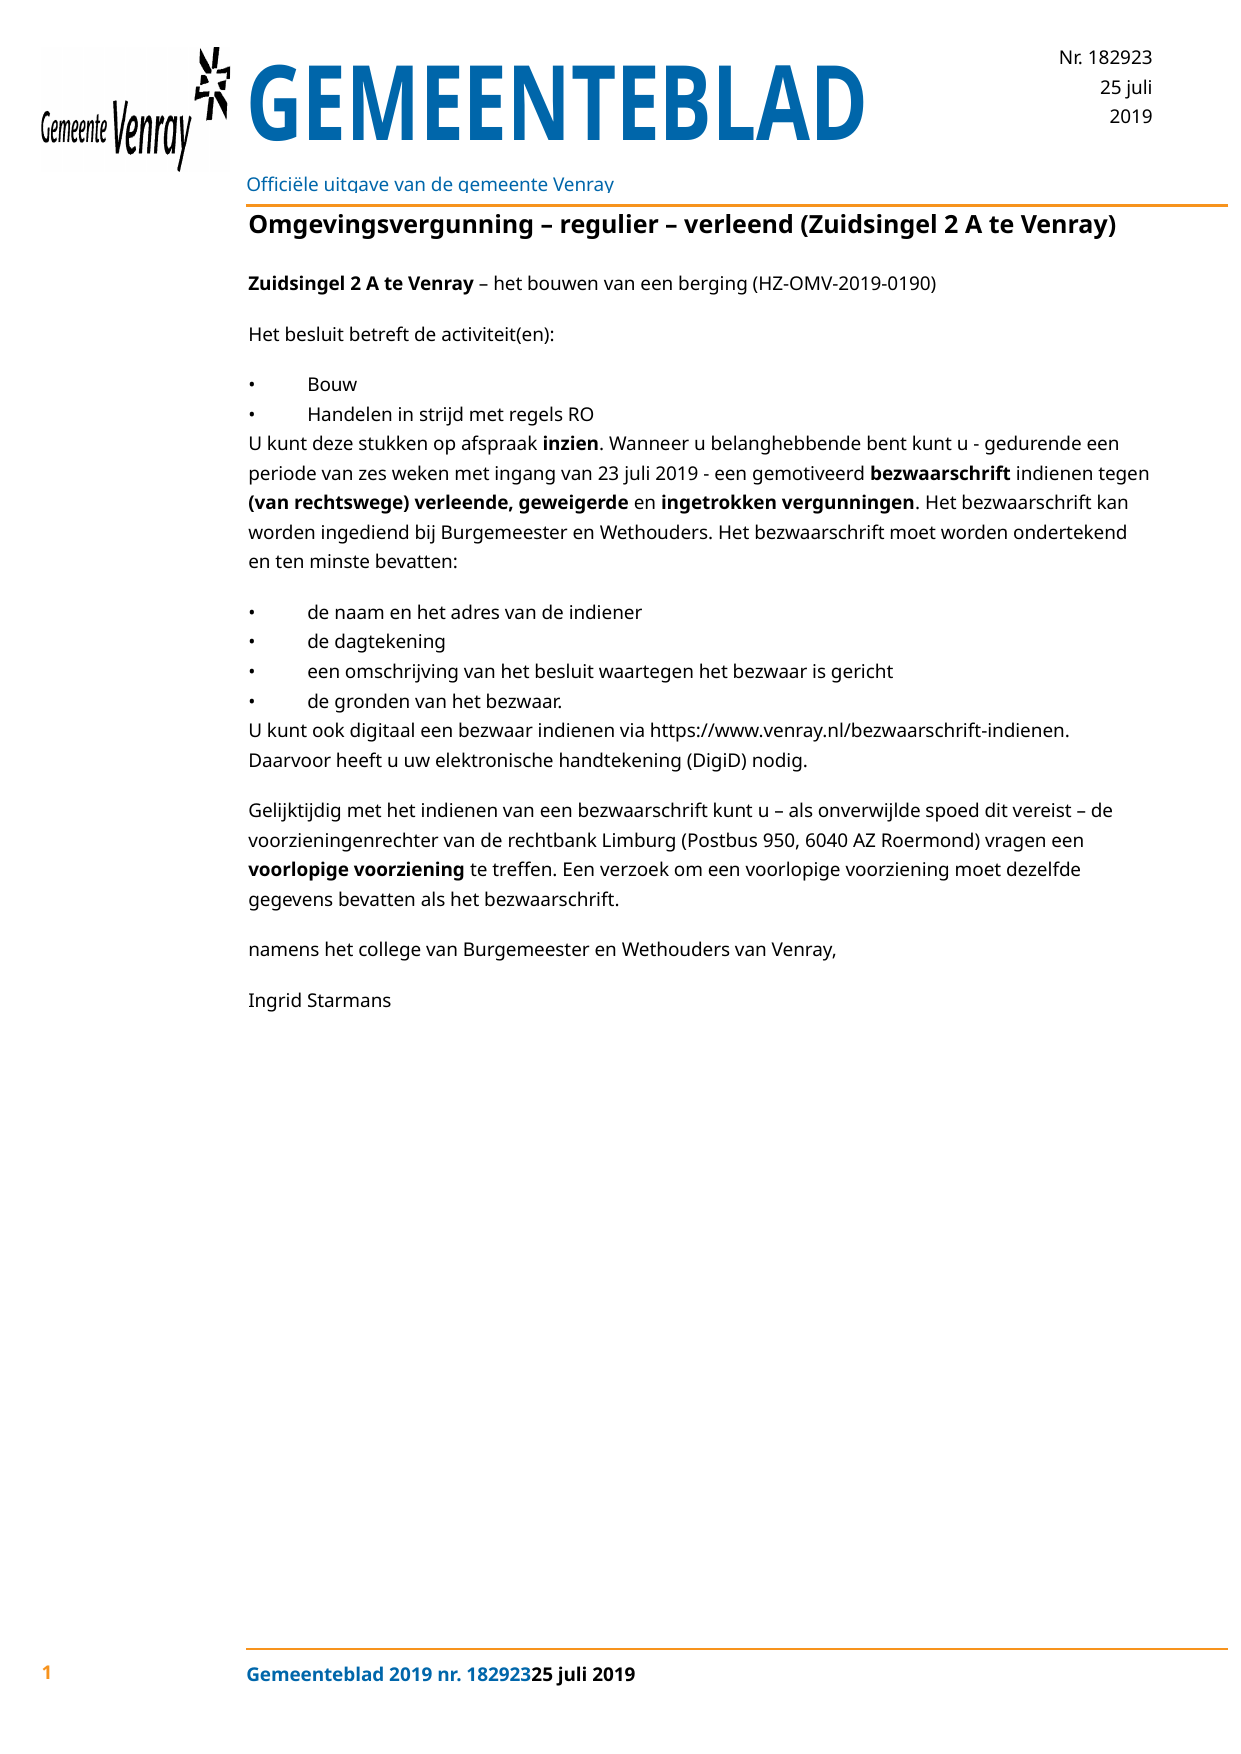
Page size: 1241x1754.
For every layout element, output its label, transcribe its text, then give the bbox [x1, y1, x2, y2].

text Gelijktijdig met het indienen van een bezwaarschrift kunt u – als onverwijlde spoed dit vereist – de voorzieningenrechter van de rechtbank Limburg (Postbus 950, 6040 AZ Roermond) vragen een voorlopige voorziening te treffen. Een verzoek om een voorlopige voorziening moet dezelfde gegevens bevatten als het bezwaarschrift. [248, 797, 1152, 912]
list Bouw [248, 371, 1152, 397]
list Handelen in strijd met regels RO [248, 401, 1152, 426]
list een omschrijving van het besluit waartegen het bezwaar is gericht [248, 658, 1152, 684]
text U kunt ook digitaal een bezwaar indienen via https://www.venray.nl/bezwaarschrift-indienen. Daarvoor heeft u uw elektronische handtekening (DigiD) nodig. [248, 717, 1152, 773]
text Het besluit betreft de activiteit(en): [248, 321, 1152, 346]
list de naam en het adres van de indiener [248, 599, 1152, 625]
text Ingrid Starmans [248, 987, 1152, 1013]
text namens het college van Burgemeester en Wethouders van Venray, [248, 937, 1152, 962]
list de gronden van het bezwaar. [248, 688, 1152, 713]
text Omgevingsvergunning – regulier – verleend (Zuidsingel 2 A te Venray) [248, 207, 1152, 241]
list de dagtekening [248, 629, 1152, 654]
picture [41, 47, 231, 172]
text U kunt deze stukken op afspraak inzien. Wanneer u belanghebbende bent kunt u - gedurende een periode van zes weken met ingang van 23 juli 2019 - een gemotiveerd bezwaarschrift indienen tegen (van rechtswege) verleende, geweigerde en ingetrokken vergunningen. Het bezwaarschrift kan worden ingediend bij Burgemeester en Wethouders. Het bezwaarschrift moet worden ondertekend en ten minste bevatten: [248, 430, 1152, 574]
text Zuidsingel 2 A te Venray – het bouwen van een berging (HZ-OMV-2019-0190) [248, 270, 1152, 296]
